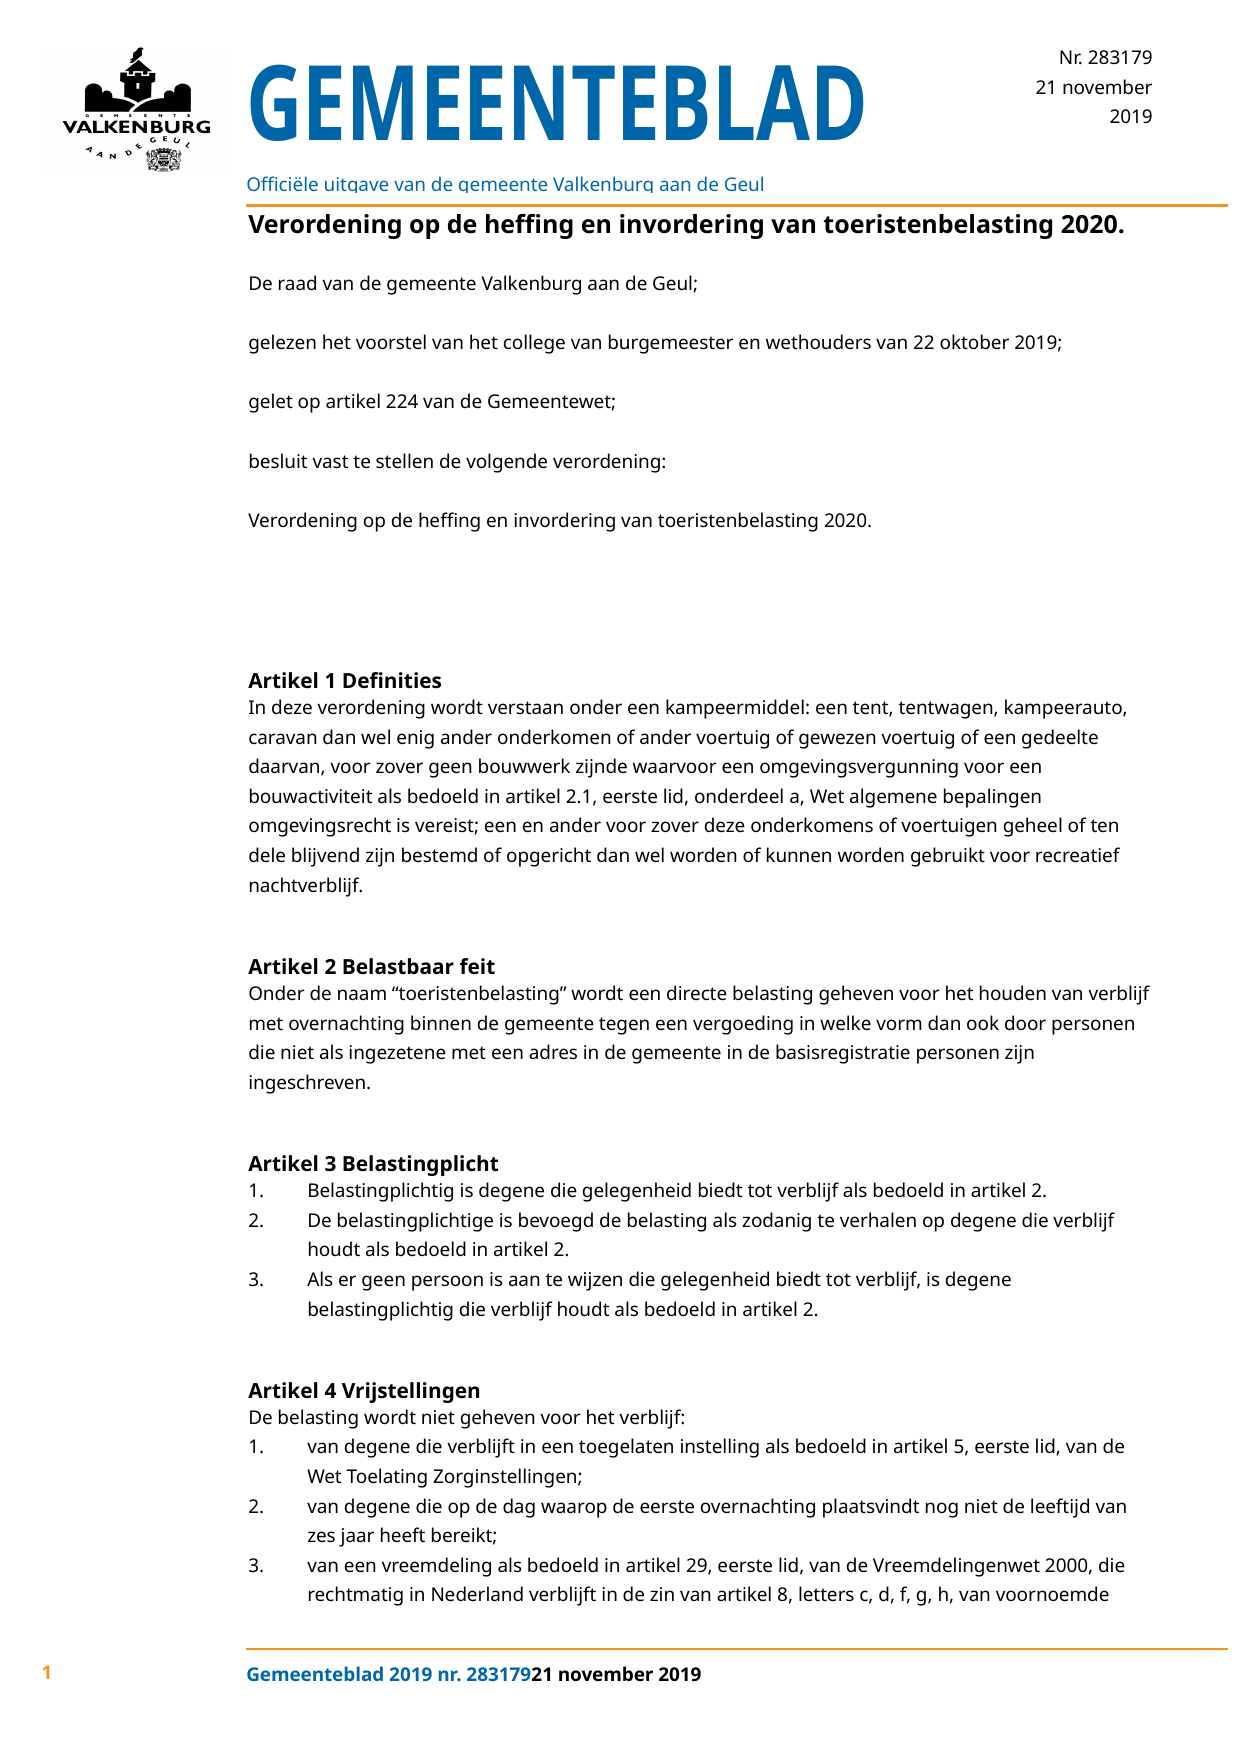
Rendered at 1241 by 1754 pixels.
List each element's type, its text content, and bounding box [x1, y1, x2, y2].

list Als er geen persoon is aan te wijzen die gelegenheid biedt tot verblijf, is degene belastingplichtig die verblijf houdt als bedoeld in artikel 2. [248, 1266, 1152, 1321]
text De belasting wordt niet geheven voor het verblijf: [248, 1404, 1152, 1430]
list van degene die verblijft in een toegelaten instelling als bedoeld in artikel 5, eerste lid, van de Wet Toelating Zorginstellingen; [248, 1434, 1152, 1489]
text gelet op artikel 224 van de Gemeentewet; [248, 389, 1152, 414]
text besluit vast te stellen de volgende verordening: [248, 448, 1152, 473]
list van een vreemdeling als bedoeld in artikel 29, eerste lid, van de Vreemdelingenwet 2000, die rechtmatig in Nederland verblijft in de zin van artikel 8, letters c, d, f, g, h, van voornoemde [248, 1552, 1152, 1607]
list van degene die op de dag waarop de eerste overnachting plaatsvindt nog niet de leeftijd van zes jaar heeft bereikt; [248, 1493, 1152, 1548]
text De raad van de gemeente Valkenburg aan de Geul; [248, 270, 1152, 296]
text Verordening op de heffing en invordering van toeristenbelasting 2020. [248, 507, 1152, 533]
text Artikel 2 Belastbaar feit [248, 952, 1152, 980]
text Artikel 1 Definities [248, 666, 1152, 694]
text gelezen het voorstel van het college van burgemeester en wethouders van 22 oktober 2019; [248, 329, 1152, 355]
text Artikel 4 Vrijstellingen [248, 1376, 1152, 1404]
list De belastingplichtige is bevoegd de belasting als zodanig te verhalen op degene die verblijf houdt als bedoeld in artikel 2. [248, 1207, 1152, 1262]
text Artikel 3 Belastingplicht [248, 1149, 1152, 1177]
text Onder de naam “toeristenbelasting” wordt een directe belasting geheven voor het houden van verblijf met overnachting binnen de gemeente tegen een vergoeding in welke vorm dan ook door personen die niet als ingezetene met een adres in de gemeente in de basisregistratie personen zijn ingeschreven. [248, 980, 1152, 1095]
list Belastingplichtig is degene die gelegenheid biedt tot verblijf als bedoeld in artikel 2. [248, 1177, 1152, 1203]
text In deze verordening wordt verstaan onder een kampeermiddel: een tent, tentwagen, kampeerauto, caravan dan wel enig ander onderkomen of ander voertuig of gewezen voertuig of een gedeelte daarvan, voor zover geen bouwwerk zijnde waarvoor een omgevingsvergunning voor een bouwactiviteit als bedoeld in artikel 2.1, eerste lid, onderdeel a, Wet algemene bepalingen omgevingsrecht is vereist; een en ander voor zover deze onderkomens of voertuigen geheel of ten dele blijvend zijn bestemd of opgericht dan wel worden of kunnen worden gebruikt voor recreatief nachtverblijf. [248, 694, 1152, 897]
text Verordening op de heffing en invordering van toeristenbelasting 2020. [248, 207, 1152, 241]
picture [41, 47, 231, 172]
